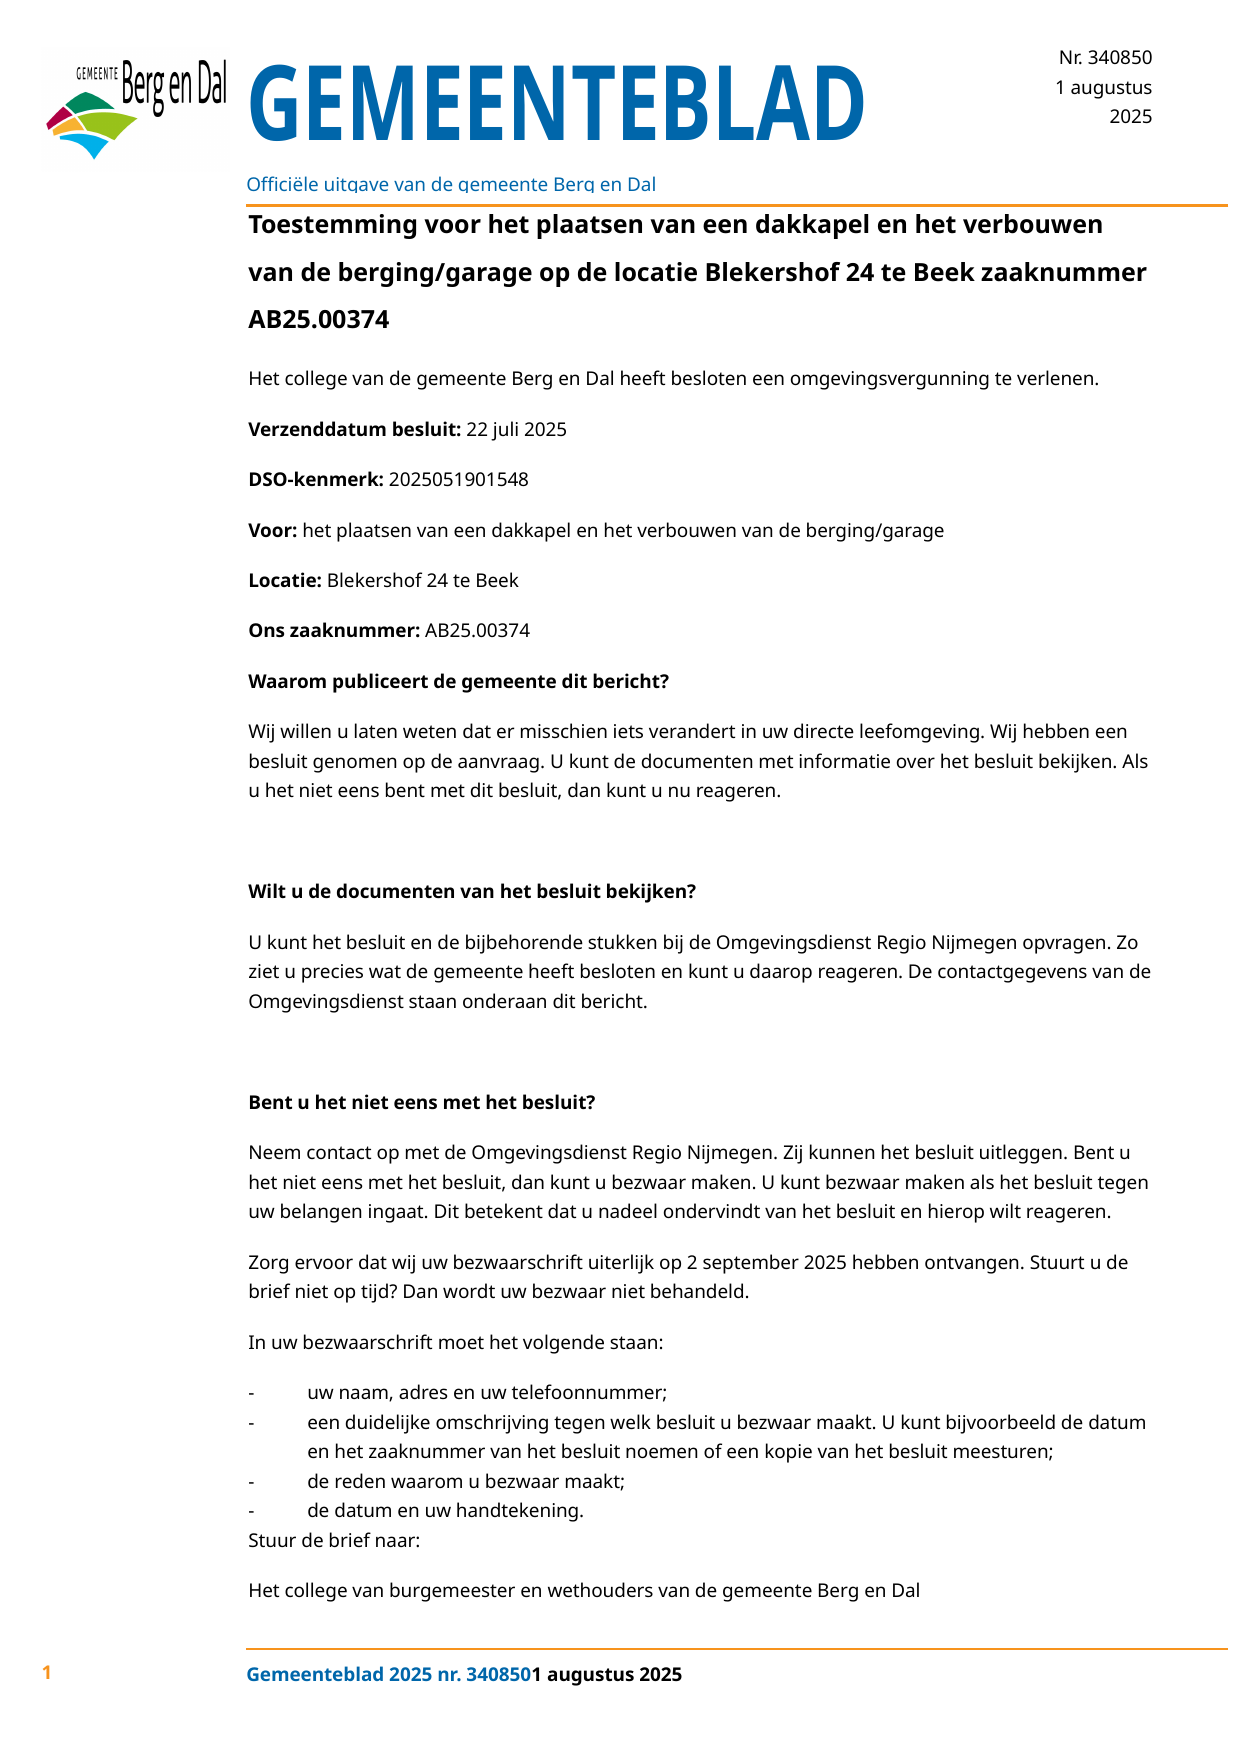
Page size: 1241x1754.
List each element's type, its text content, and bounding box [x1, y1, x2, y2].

text DSO-kenmerk: 2025051901548 [248, 466, 1152, 492]
text Bent u het niet eens met het besluit? [248, 1089, 1152, 1114]
text Wij willen u laten weten dat er misschien iets verandert in uw directe leefomgeving. Wij hebben een besluit genomen op de aanvraag. U kunt de documenten met informatie over het besluit bekijken. Als u het niet eens bent met dit besluit, dan kunt u nu reageren. [248, 718, 1152, 803]
picture [41, 47, 231, 172]
text Ons zaaknummer: AB25.00374 [248, 618, 1152, 643]
text Zorg ervoor dat wij uw bezwaarschrift uiterlijk op 2 september 2025 hebben ontvangen. Stuurt u de brief niet op tijd? Dan wordt uw bezwaar niet behandeld. [248, 1249, 1152, 1304]
list de reden waarom u bezwaar maakt; [248, 1468, 1152, 1494]
text Het college van burgemeester en wethouders van de gemeente Berg en Dal [248, 1578, 1152, 1603]
text Locatie: Blekershof 24 te Beek [248, 567, 1152, 593]
text Verzenddatum besluit: 22 juli 2025 [248, 416, 1152, 442]
text In uw bezwaarschrift moet het volgende staan: [248, 1329, 1152, 1354]
list een duidelijke omschrijving tegen welk besluit u bezwaar maakt. U kunt bijvoorbeeld de datum en het zaaknummer van het besluit noemen of een kopie van het besluit meesturen; [248, 1409, 1152, 1464]
text Wilt u de documenten van het besluit bekijken? [248, 878, 1152, 904]
list de datum en uw handtekening. [248, 1498, 1152, 1523]
text Voor: het plaatsen van een dakkapel en het verbouwen van de berging/garage [248, 517, 1152, 542]
text Waarom publiceert de gemeente dit bericht? [248, 668, 1152, 694]
text Toestemming voor het plaatsen van een dakkapel en het verbouwen van de berging/garage op de locatie Blekershof 24 te Beek zaaknummer AB25.00374 [248, 207, 1152, 336]
list uw naam, adres en uw telefoonnummer; [248, 1379, 1152, 1405]
text Het college van de gemeente Berg en Dal heeft besloten een omgevingsvergunning te verlenen. [248, 366, 1152, 391]
text U kunt het besluit en de bijbehorende stukken bij de Omgevingsdienst Regio Nijmegen opvragen. Zo ziet u precies wat de gemeente heeft besloten en kunt u daarop reageren. De contactgegevens van de Omgevingsdienst staan onderaan dit bericht. [248, 929, 1152, 1014]
text Neem contact op met de Omgevingsdienst Regio Nijmegen. Zij kunnen het besluit uitleggen. Bent u het niet eens met het besluit, dan kunt u bezwaar maken. U kunt bezwaar maken als het besluit tegen uw belangen ingaat. Dit betekent dat u nadeel ondervindt van het besluit en hierop wilt reageren. [248, 1139, 1152, 1224]
text Stuur de brief naar: [248, 1527, 1152, 1553]
